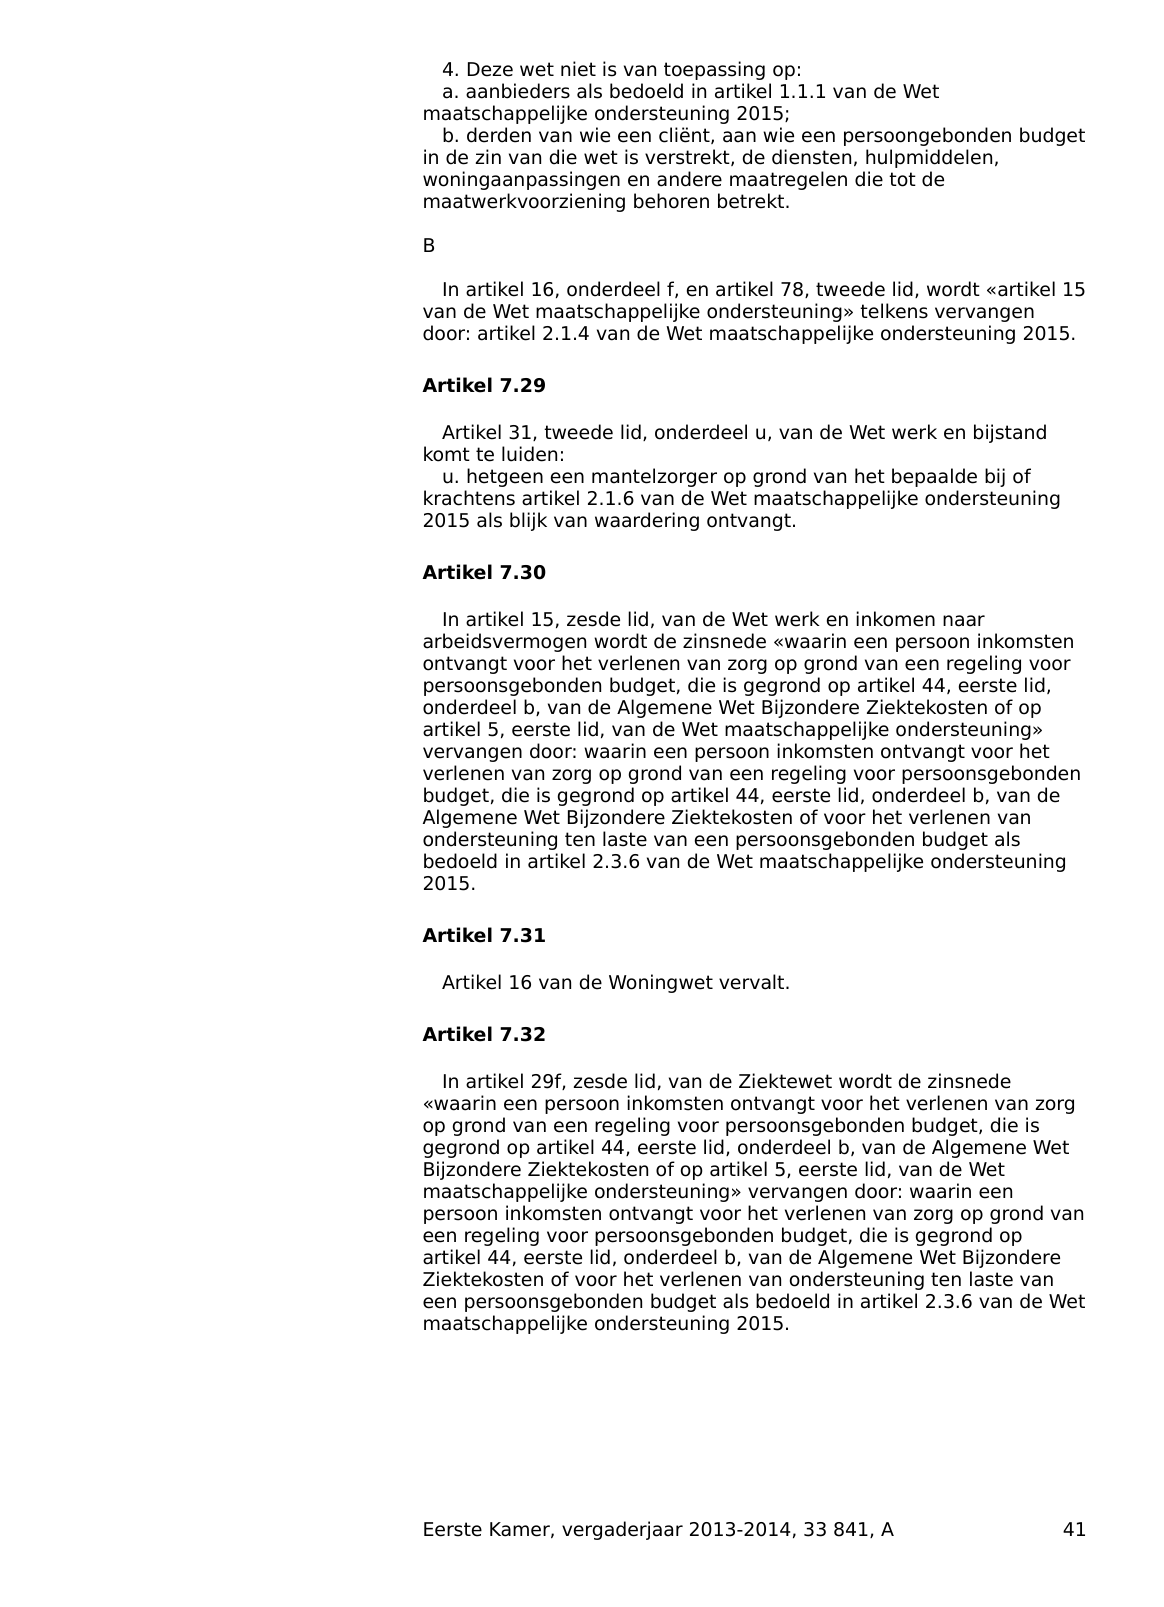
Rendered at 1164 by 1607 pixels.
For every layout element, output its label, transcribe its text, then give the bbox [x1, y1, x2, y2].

text 4. Deze wet niet is van toepassing op: [422, 59, 1087, 81]
text u. hetgeen een mantelzorger op grond van het bepaalde bij of krachtens artikel 2.1.6 van de Wet maatschappelijke ondersteuning 2015 als blijk van waardering ontvangt. [422, 466, 1087, 532]
text Artikel 16 van de Woningwet vervalt. [422, 972, 1087, 994]
text In artikel 16, onderdeel f, en artikel 78, tweede lid, wordt «artikel 15 van de Wet maatschappelijke ondersteuning» telkens vervangen door: artikel 2.1.4 van de Wet maatschappelijke ondersteuning 2015. [422, 279, 1087, 345]
text In artikel 29f, zesde lid, van de Ziektewet wordt de zinsnede «waarin een persoon inkomsten ontvangt voor het verlenen van zorg op grond van een regeling voor persoonsgebonden budget, die is gegrond op artikel 44, eerste lid, onderdeel b, van de Algemene Wet Bijzondere Ziektekosten of op artikel 5, eerste lid, van de Wet maatschappelijke ondersteuning» vervangen door: waarin een persoon inkomsten ontvangt voor het verlenen van zorg op grond van een regeling voor persoonsgebonden budget, die is gegrond op artikel 44, eerste lid, onderdeel b, van de Algemene Wet Bijzondere Ziektekosten of voor het verlenen van ondersteuning ten laste van een persoonsgebonden budget als bedoeld in artikel 2.3.6 van de Wet maatschappelijke ondersteuning 2015. [422, 1071, 1087, 1334]
text Artikel 31, tweede lid, onderdeel u, van de Wet werk en bijstand komt te luiden: [422, 422, 1087, 466]
subtitle Artikel 7.32 [422, 1024, 1087, 1046]
subtitle Artikel 7.30 [422, 562, 1087, 584]
text B [422, 235, 1087, 257]
text a. aanbieders als bedoeld in artikel 1.1.1 van de Wet maatschappelijke ondersteuning 2015; [422, 81, 1087, 125]
subtitle Artikel 7.31 [422, 925, 1087, 947]
subtitle Artikel 7.29 [422, 375, 1087, 397]
text In artikel 15, zesde lid, van de Wet werk en inkomen naar arbeidsvermogen wordt de zinsnede «waarin een persoon inkomsten ontvangt voor het verlenen van zorg op grond van een regeling voor persoonsgebonden budget, die is gegrond op artikel 44, eerste lid, onderdeel b, van de Algemene Wet Bijzondere Ziektekosten of op artikel 5, eerste lid, van de Wet maatschappelijke ondersteuning» vervangen door: waarin een persoon inkomsten ontvangt voor het verlenen van zorg op grond van een regeling voor persoonsgebonden budget, die is gegrond op artikel 44, eerste lid, onderdeel b, van de Algemene Wet Bijzondere Ziektekosten of voor het verlenen van ondersteuning ten laste van een persoonsgebonden budget als bedoeld in artikel 2.3.6 van de Wet maatschappelijke ondersteuning 2015. [422, 609, 1087, 895]
text b. derden van wie een cliënt, aan wie een persoongebonden budget in de zin van die wet is verstrekt, de diensten, hulpmiddelen, woningaanpassingen en andere maatregelen die tot de maatwerkvoorziening behoren betrekt. [422, 125, 1087, 213]
